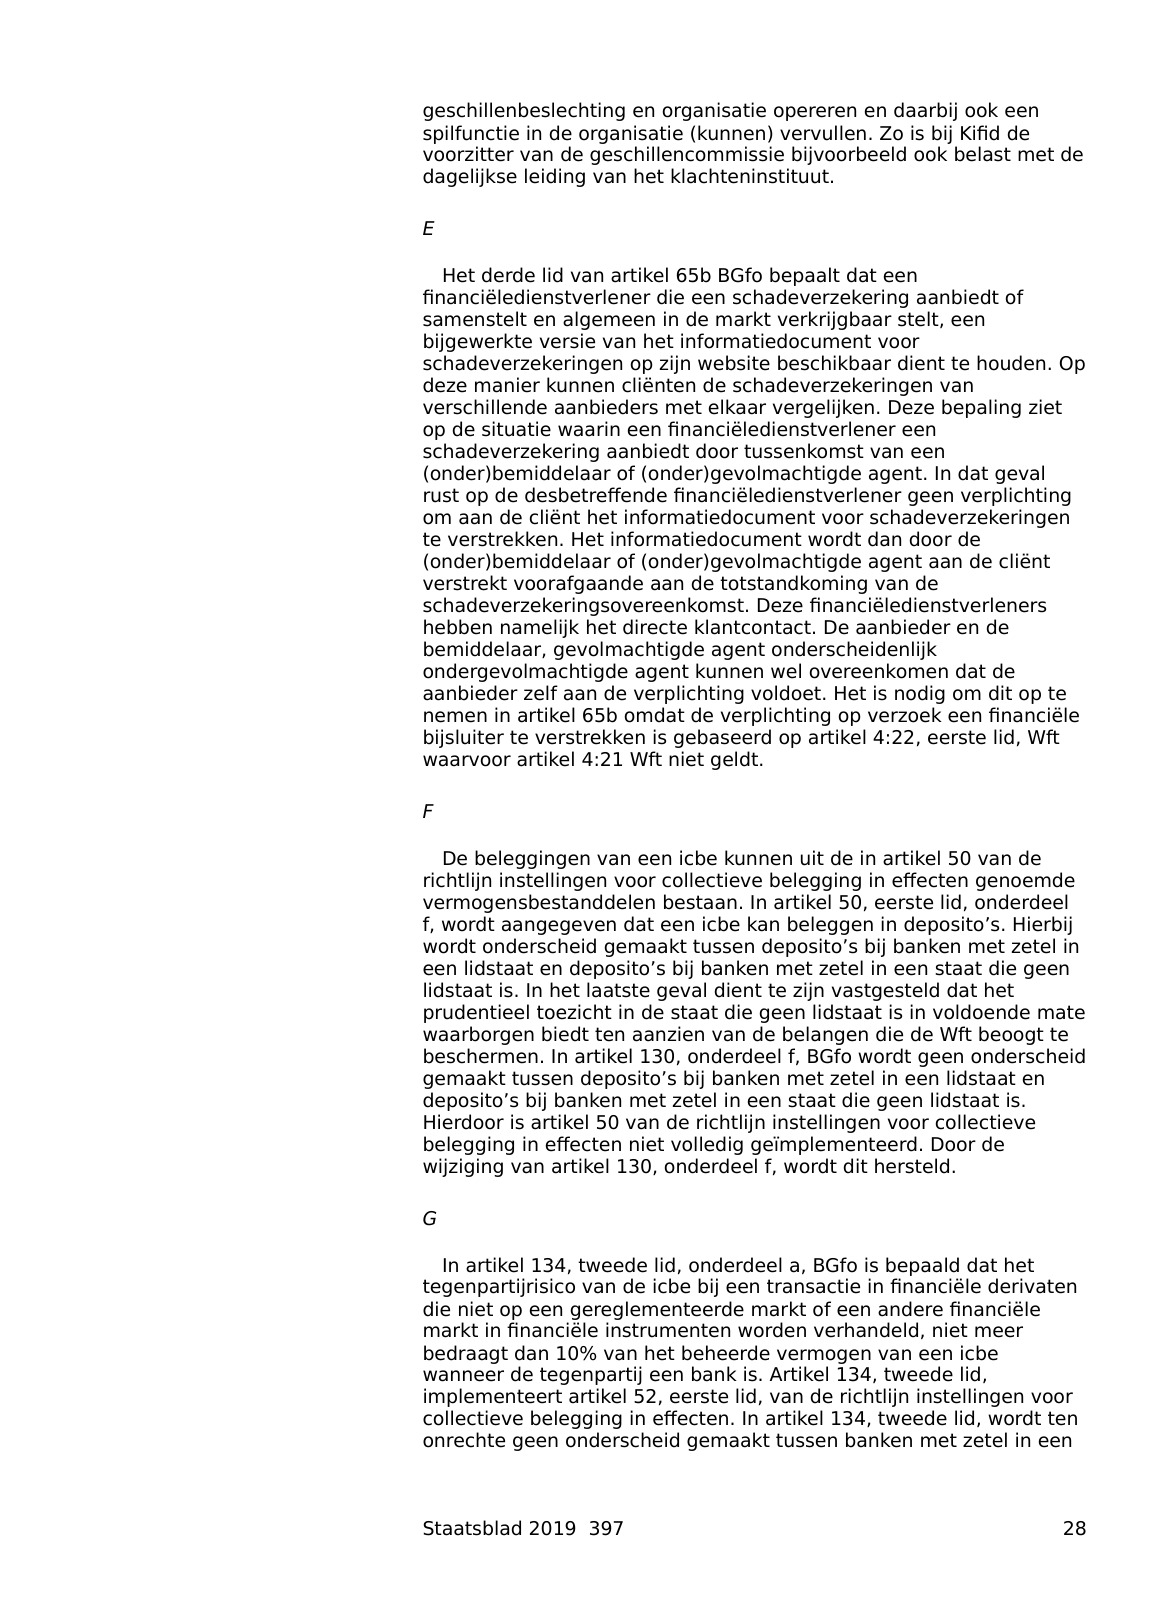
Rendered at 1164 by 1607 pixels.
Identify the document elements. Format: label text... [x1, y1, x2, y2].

text De beleggingen van een icbe kunnen uit de in artikel 50 van de richtlijn instellingen voor collectieve belegging in effecten genoemde vermogensbestanddelen bestaan. In artikel 50, eerste lid, onderdeel f, wordt aangegeven dat een icbe kan beleggen in deposito’s. Hierbij wordt onderscheid gemaakt tussen deposito’s bij banken met zetel in een lidstaat en deposito’s bij banken met zetel in een staat die geen lidstaat is. In het laatste geval dient te zijn vastgesteld dat het prudentieel toezicht in de staat die geen lidstaat is in voldoende mate waarborgen biedt ten aanzien van de belangen die de Wft beoogt te beschermen. In artikel 130, onderdeel f, BGfo wordt geen onderscheid gemaakt tussen deposito’s bij banken met zetel in een lidstaat en deposito’s bij banken met zetel in een staat die geen lidstaat is. Hierdoor is artikel 50 van de richtlijn instellingen voor collectieve belegging in effecten niet volledig geïmplementeerd. Door de wijziging van artikel 130, onderdeel f, wordt dit hersteld. [422, 848, 1087, 1177]
subtitle E [422, 218, 1087, 240]
subtitle F [422, 801, 1087, 823]
subtitle G [422, 1207, 1087, 1229]
text Het derde lid van artikel 65b BGfo bepaalt dat een financiëledienstverlener die een schadeverzekering aanbiedt of samenstelt en algemeen in de markt verkrijgbaar stelt, een bijgewerkte versie van het informatiedocument voor schadeverzekeringen op zijn website beschikbaar dient te houden. Op deze manier kunnen cliënten de schadeverzekeringen van verschillende aanbieders met elkaar vergelijken. Deze bepaling ziet op de situatie waarin een financiëledienstverlener een schadeverzekering aanbiedt door tussenkomst van een (onder)bemiddelaar of (onder)gevolmachtigde agent. In dat geval rust op de desbetreffende financiëledienstverlener geen verplichting om aan de cliënt het informatiedocument voor schadeverzekeringen te verstrekken. Het informatiedocument wordt dan door de (onder)bemiddelaar of (onder)gevolmachtigde agent aan de cliënt verstrekt voorafgaande aan de totstandkoming van de schadeverzekeringsovereenkomst. Deze financiëledienstverleners hebben namelijk het directe klantcontact. De aanbieder en de bemiddelaar, gevolmachtigde agent onderscheidenlijk ondergevolmachtigde agent kunnen wel overeenkomen dat de aanbieder zelf aan de verplichting voldoet. Het is nodig om dit op te nemen in artikel 65b omdat de verplichting op verzoek een financiële bijsluiter te verstrekken is gebaseerd op artikel 4:22, eerste lid, Wft waarvoor artikel 4:21 Wft niet geldt. [422, 265, 1087, 771]
text In artikel 134, tweede lid, onderdeel a, BGfo is bepaald dat het tegenpartijrisico van de icbe bij een transactie in financiële derivaten die niet op een gereglementeerde markt of een andere financiële markt in financiële instrumenten worden verhandeld, niet meer bedraagt dan 10% van het beheerde vermogen van een icbe wanneer de tegenpartij een bank is. Artikel 134, tweede lid, implementeert artikel 52, eerste lid, van de richtlijn instellingen voor collectieve belegging in effecten. In artikel 134, tweede lid, wordt ten onrechte geen onderscheid gemaakt tussen banken met zetel in een [422, 1254, 1087, 1452]
text geschillenbeslechting en organisatie opereren en daarbij ook een spilfunctie in de organisatie (kunnen) vervullen. Zo is bij Kifid de voorzitter van de geschillencommissie bijvoorbeeld ook belast met de dagelijkse leiding van het klachteninstituut. [422, 100, 1087, 188]
